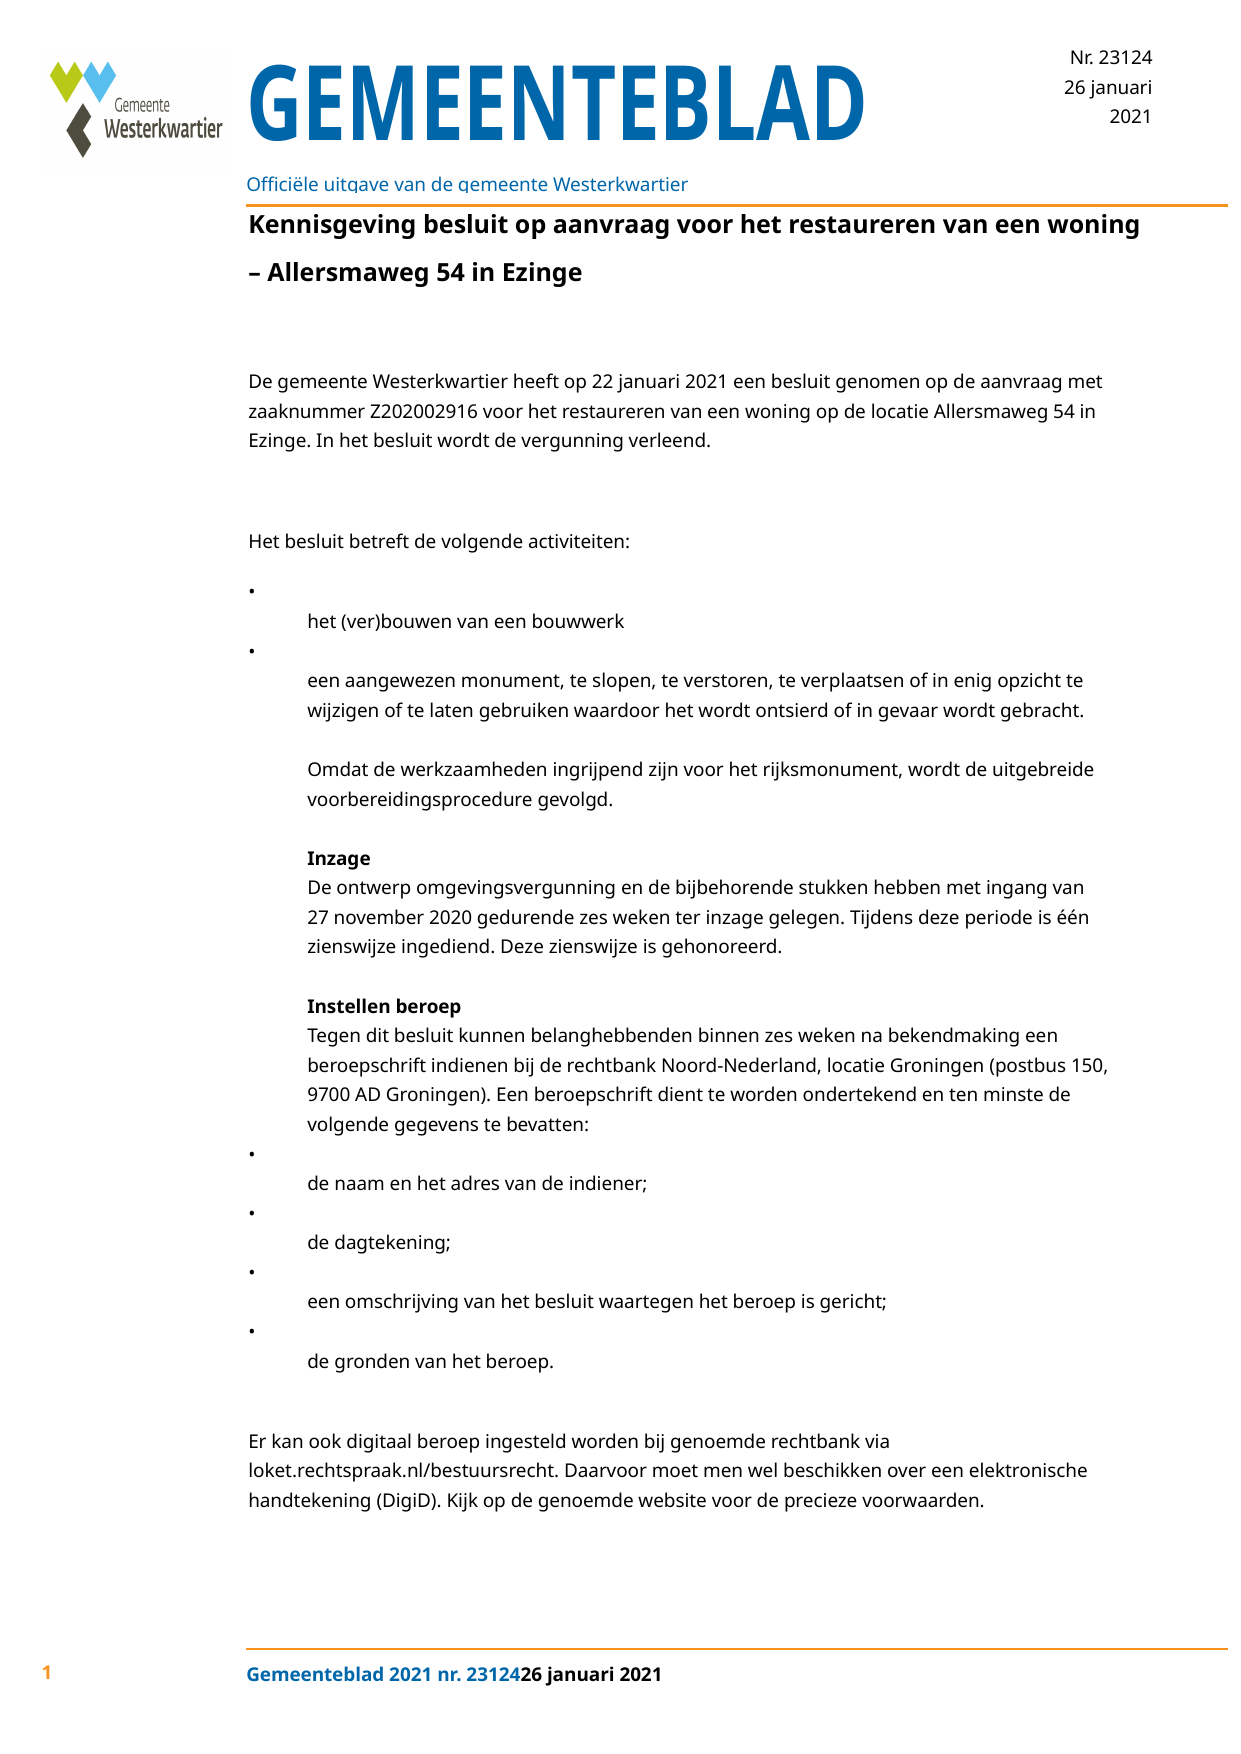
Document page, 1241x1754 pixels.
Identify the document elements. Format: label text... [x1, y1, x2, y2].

picture [41, 47, 231, 172]
text Er kan ook digitaal beroep ingesteld worden bij genoemde rechtbank via loket.rechtspraak.nl/bestuursrecht. Daarvoor moet men wel beschikken over een elektronische handtekening (DigiD). Kijk op de genoemde website voor de precieze voorwaarden. [248, 1428, 1152, 1513]
list Inzage [248, 845, 1152, 871]
list het (ver)bouwen van een bouwwerk [248, 608, 1152, 634]
list Instellen beroep [248, 993, 1152, 1019]
list De ontwerp omgevingsvergunning en de bijbehorende stukken hebben met ingang van [248, 874, 1152, 900]
list Tegen dit besluit kunnen belanghebbenden binnen zes weken na bekendmaking een beroepschrift indienen bij de rechtbank Noord-Nederland, locatie Groningen (postbus 150, 9700 AD Groningen). Een beroepschrift dient te worden ondertekend en ten minste de volgende gegevens te bevatten: [248, 1022, 1152, 1137]
list de dagtekening; [248, 1229, 1152, 1255]
list de naam en het adres van de indiener; [248, 1170, 1152, 1196]
text De gemeente Westerkwartier heeft op 22 januari 2021 een besluit genomen op de aanvraag met zaaknummer Z202002916 voor het restaureren van een woning op de locatie Allersmaweg 54 in Ezinge. In het besluit wordt de vergunning verleend. [248, 368, 1152, 453]
list een aangewezen monument, te slopen, te verstoren, te verplaatsen of in enig opzicht te wijzigen of te laten gebruiken waardoor het wordt ontsierd of in gevaar wordt gebracht. [248, 667, 1152, 723]
text Kennisgeving besluit op aanvraag voor het restaureren van een woning – Allersmaweg 54 in Ezinge [248, 207, 1152, 288]
list Omdat de werkzaamheden ingrijpend zijn voor het rijksmonument, wordt de uitgebreide voorbereidingsprocedure gevolgd. [248, 756, 1152, 812]
list 27 november 2020 gedurende zes weken ter inzage gelegen. Tijdens deze periode is één zienswijze ingediend. Deze zienswijze is gehonoreerd. [248, 904, 1152, 959]
text Het besluit betreft de volgende activiteiten: [248, 528, 1152, 554]
list de gronden van het beroep. [248, 1348, 1152, 1374]
list een omschrijving van het besluit waartegen het beroep is gericht; [248, 1289, 1152, 1314]
